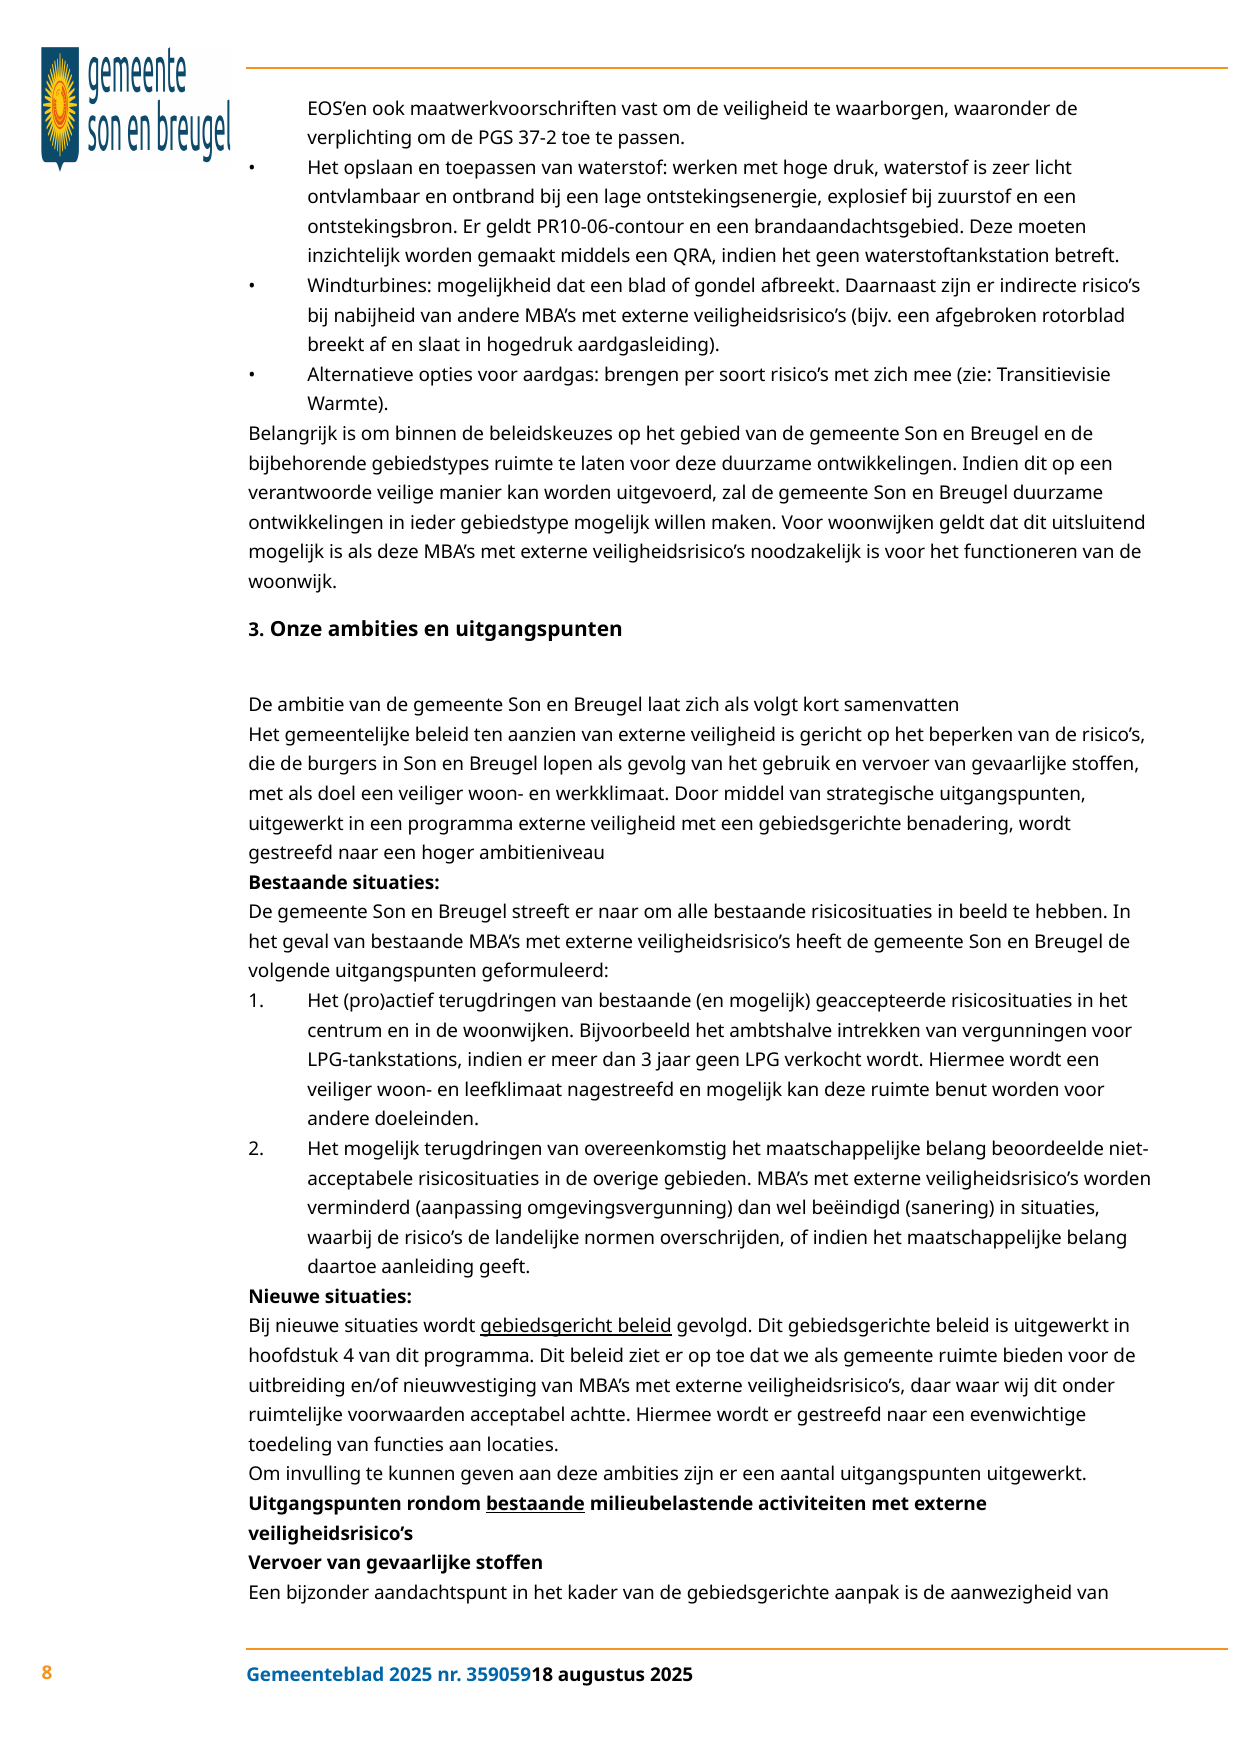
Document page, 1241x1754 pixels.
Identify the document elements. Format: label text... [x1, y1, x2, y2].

text De gemeente Son en Breugel streeft er naar om alle bestaande risicosituaties in beeld te hebben. In het geval van bestaande MBA’s met externe veiligheidsrisico’s heeft de gemeente Son en Breugel de volgende uitgangspunten geformuleerd: [248, 898, 1152, 983]
text Belangrijk is om binnen de beleidskeuzes op het gebied van de gemeente Son en Breugel en de bijbehorende gebiedstypes ruimte te laten voor deze duurzame ontwikkelingen. Indien dit op een verantwoorde veilige manier kan worden uitgevoerd, zal de gemeente Son en Breugel duurzame ontwikkelingen in ieder gebiedstype mogelijk willen maken. Voor woonwijken geldt dat dit uitsluitend mogelijk is als deze MBA’s met externe veiligheidsrisico’s noodzakelijk is voor het functioneren van de woonwijk. [248, 420, 1152, 594]
list Het mogelijk terugdringen van overeenkomstig het maatschappelijke belang beoordeelde niet-acceptabele risicosituaties in de overige gebieden. MBA’s met externe veiligheidsrisico’s worden verminderd (aanpassing omgevingsvergunning) dan wel beëindigd (sanering) in situaties, waarbij de risico’s de landelijke normen overschrijden, of indien het maatschappelijke belang daartoe aanleiding geeft. [248, 1135, 1152, 1279]
list Alternatieve opties voor aardgas: brengen per soort risico’s met zich mee (zie: Transitievisie Warmte). [248, 361, 1152, 416]
text Een bijzonder aandachtspunt in het kader van de gebiedsgerichte aanpak is de aanwezigheid van [248, 1579, 1152, 1605]
text Om invulling te kunnen geven aan deze ambities zijn er een aantal uitgangspunten uitgewerkt. [248, 1461, 1152, 1486]
text Bij nieuwe situaties wordt gebiedsgericht beleid gevolgd. Dit gebiedsgerichte beleid is uitgewerkt in hoofdstuk 4 van dit programma. Dit beleid ziet er op toe dat we als gemeente ruimte bieden voor de uitbreiding en/of nieuwvestiging van MBA’s met externe veiligheidsrisico’s, daar waar wij dit onder ruimtelijke voorwaarden acceptabel achtte. Hiermee wordt er gestreefd naar een evenwichtige toedeling van functies aan locaties. [248, 1313, 1152, 1457]
list Het opslaan en toepassen van waterstof: werken met hoge druk, waterstof is zeer licht ontvlambaar en ontbrand bij een lage ontstekingsenergie, explosief bij zuurstof en een ontstekingsbron. Er geldt PR10-06-contour en een brandaandachtsgebied. Deze moeten inzichtelijk worden gemaakt middels een QRA, indien het geen waterstoftankstation betreft. [248, 154, 1152, 268]
picture [41, 47, 231, 172]
text Het gemeentelijke beleid ten aanzien van externe veiligheid is gericht op het beperken van de risico’s, die de burgers in Son en Breugel lopen als gevolg van het gebruik en vervoer van gevaarlijke stoffen, met als doel een veiliger woon- en werkklimaat. Door middel van strategische uitgangspunten, uitgewerkt in een programma externe veiligheid met een gebiedsgerichte benadering, wordt gestreefd naar een hoger ambitieniveau [248, 721, 1152, 865]
list Het (pro)actief terugdringen van bestaande (en mogelijk) geaccepteerde risicosituaties in het centrum en in de woonwijken. Bijvoorbeeld het ambtshalve intrekken van vergunningen voor LPG-tankstations, indien er meer dan 3 jaar geen LPG verkocht wordt. Hiermee wordt een veiliger woon- en leefklimaat nagestreefd en mogelijk kan deze ruimte benut worden voor andere doeleinden. [248, 987, 1152, 1131]
text Vervoer van gevaarlijke stoffen [248, 1549, 1152, 1575]
list EOS’en ook maatwerkvoorschriften vast om de veiligheid te waarborgen, waaronder de verplichting om de PGS 37-2 toe te passen. [248, 95, 1152, 150]
text De ambitie van de gemeente Son en Breugel laat zich als volgt kort samenvatten [248, 691, 1152, 717]
text Bestaande situaties: [248, 869, 1152, 895]
text Nieuwe situaties: [248, 1283, 1152, 1309]
list Windturbines: mogelijkheid dat een blad of gondel afbreekt. Daarnaast zijn er indirecte risico’s bij nabijheid van andere MBA’s met externe veiligheidsrisico’s (bijv. een afgebroken rotorblad breekt af en slaat in hogedruk aardgasleiding). [248, 272, 1152, 357]
text Uitgangspunten rondom bestaande milieubelastende activiteiten met externe veiligheidsrisico’s [248, 1490, 1152, 1546]
text 3. Onze ambities en uitgangspunten [248, 614, 1152, 642]
